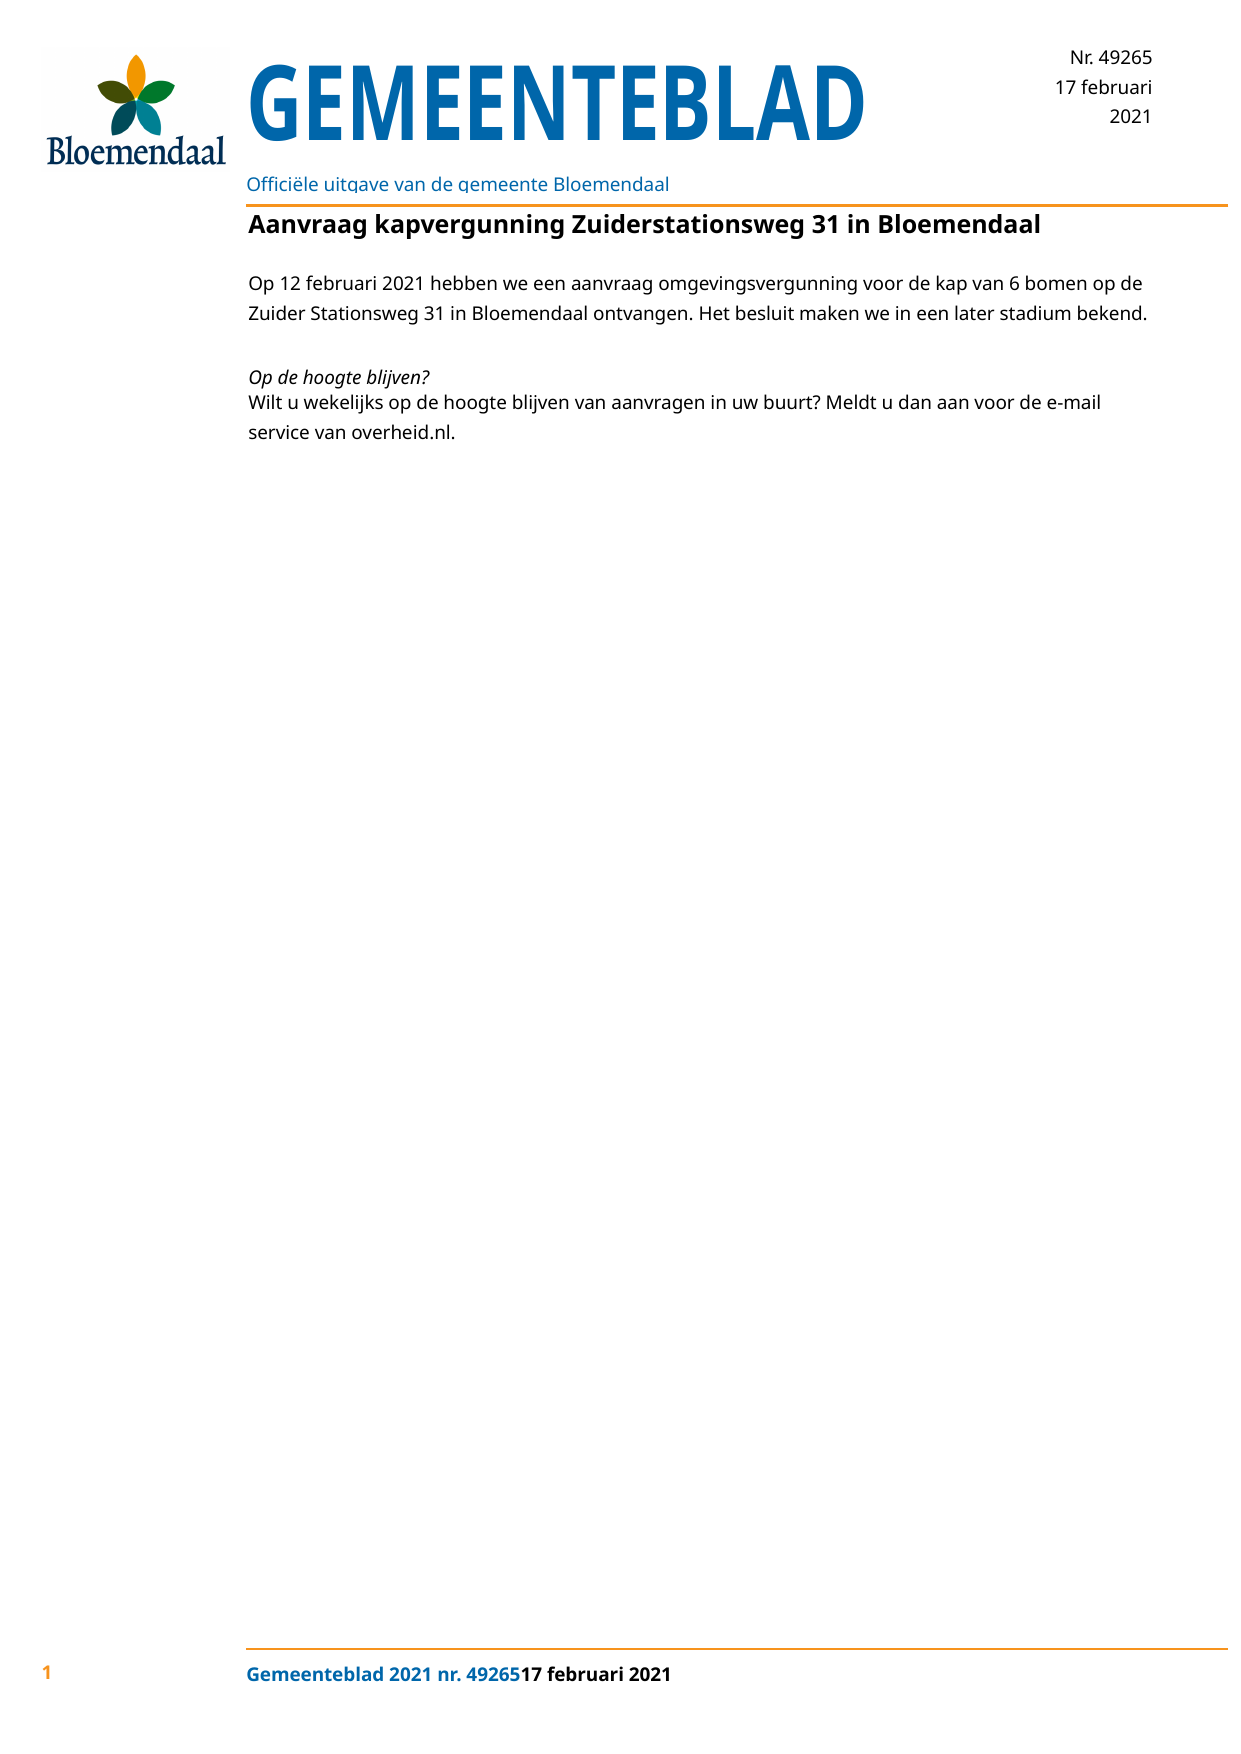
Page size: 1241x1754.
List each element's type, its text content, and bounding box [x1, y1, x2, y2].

text Op 12 februari 2021 hebben we een aanvraag omgevingsvergunning voor de kap van 6 bomen op de Zuider Stationsweg 31 in Bloemendaal ontvangen. Het besluit maken we in een later stadium bekend. [248, 270, 1152, 326]
text Aanvraag kapvergunning Zuiderstationsweg 31 in Bloemendaal [248, 207, 1152, 241]
text Wilt u wekelijks op de hoogte blijven van aanvragen in uw buurt? Meldt u dan aan voor de e-mail service van overheid.nl. [248, 389, 1152, 445]
text Op de hoogte blijven? [248, 364, 1152, 389]
picture [41, 47, 231, 172]
